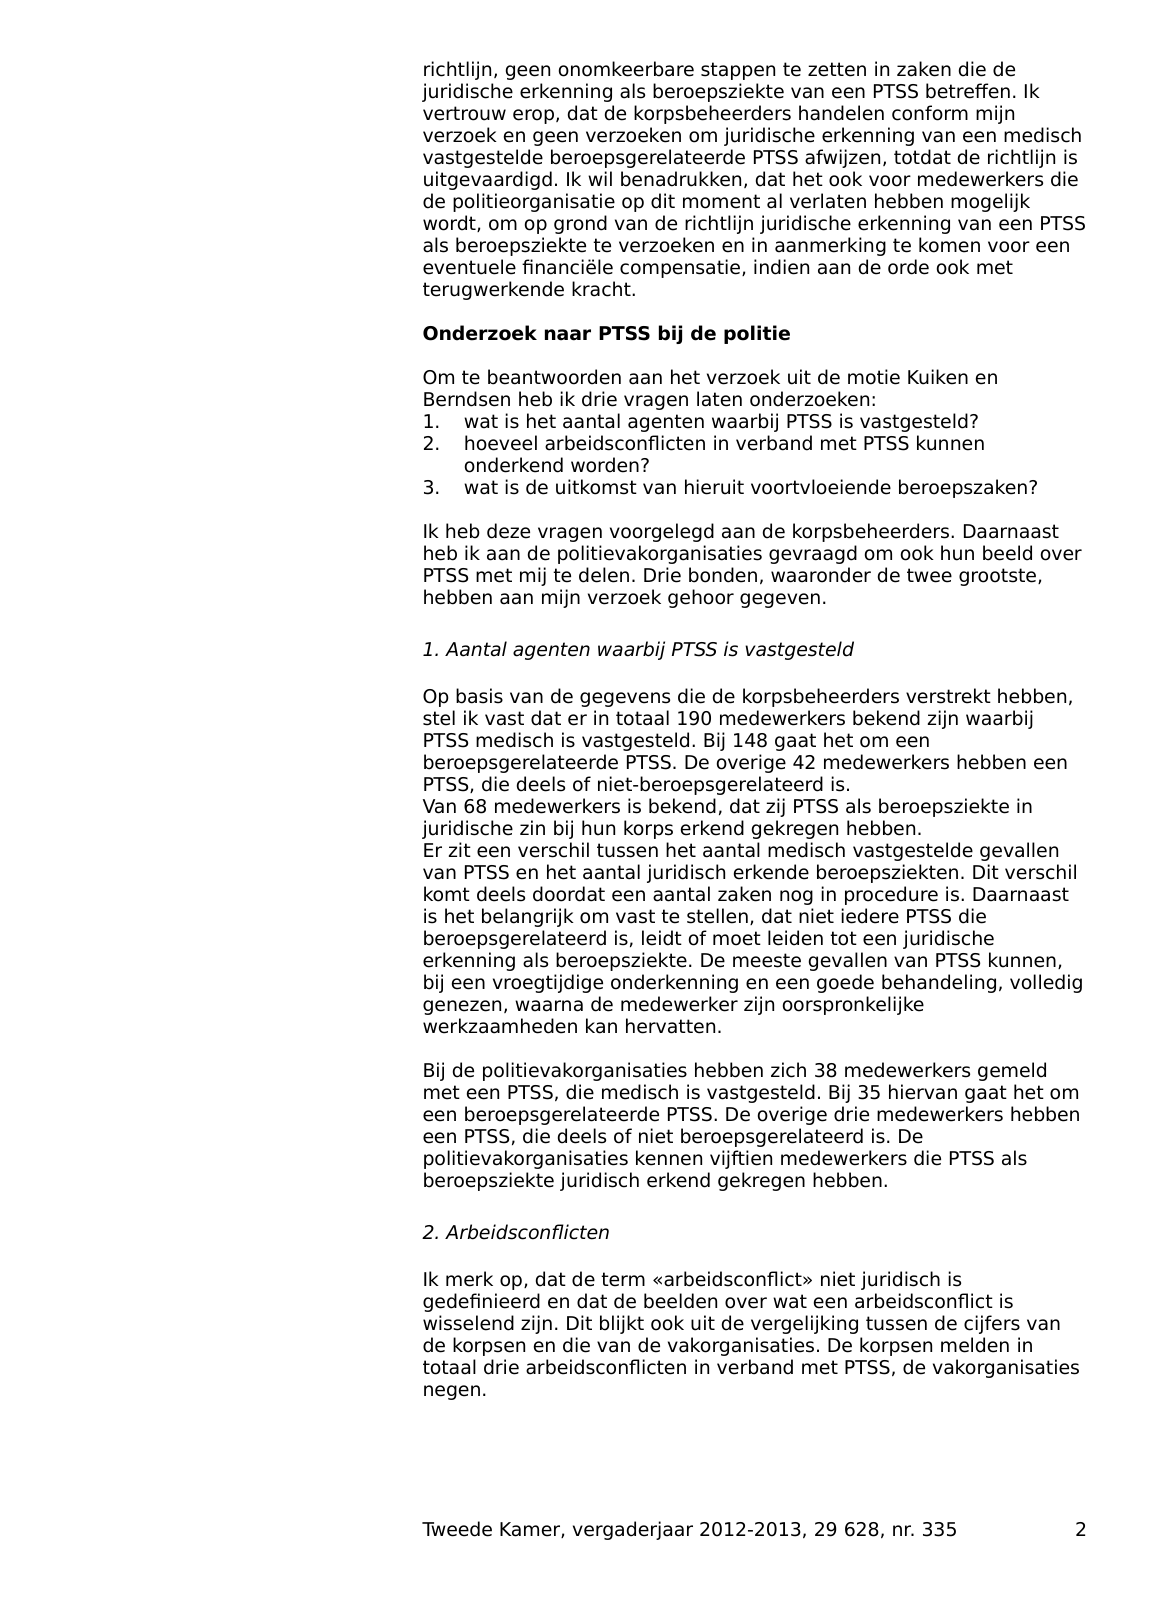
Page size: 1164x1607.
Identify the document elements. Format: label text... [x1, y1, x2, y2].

subtitle 1. Aantal agenten waarbij PTSS is vastgesteld [422, 639, 1087, 661]
subtitle Onderzoek naar PTSS bij de politie [422, 323, 1087, 345]
text Om te beantwoorden aan het verzoek uit de motie Kuiken en Berndsen heb ik drie vragen laten onderzoeken: [422, 367, 1087, 411]
text 2. hoeveel arbeidsconflicten in verband met PTSS kunnen onderkend worden? [422, 433, 1087, 477]
subtitle 2. Arbeidsconflicten [422, 1222, 1087, 1244]
text Bij de politievakorganisaties hebben zich 38 medewerkers gemeld met een PTSS, die medisch is vastgesteld. Bij 35 hiervan gaat het om een beroepsgerelateerde PTSS. De overige drie medewerkers hebben een PTSS, die deels of niet beroepsgerelateerd is. De politievakorganisaties kennen vijftien medewerkers die PTSS als beroepsziekte juridisch erkend gekregen hebben. [422, 1060, 1087, 1192]
text richtlijn, geen onomkeerbare stappen te zetten in zaken die de juridische erkenning als beroepsziekte van een PTSS betreffen. Ik vertrouw erop, dat de korpsbeheerders handelen conform mijn verzoek en geen verzoeken om juridische erkenning van een medisch vastgestelde beroepsgerelateerde PTSS afwijzen, totdat de richtlijn is uitgevaardigd. Ik wil benadrukken, dat het ook voor medewerkers die de politieorganisatie op dit moment al verlaten hebben mogelijk wordt, om op grond van de richtlijn juridische erkenning van een PTSS als beroepsziekte te verzoeken en in aanmerking te komen voor een eventuele financiële compensatie, indien aan de orde ook met terugwerkende kracht. [422, 59, 1087, 301]
text Van 68 medewerkers is bekend, dat zij PTSS als beroepsziekte in juridische zin bij hun korps erkend gekregen hebben. [422, 796, 1087, 840]
text Ik merk op, dat de term «arbeidsconflict» niet juridisch is gedefinieerd en dat de beelden over wat een arbeidsconflict is wisselend zijn. Dit blijkt ook uit de vergelijking tussen de cijfers van de korpsen en die van de vakorganisaties. De korpsen melden in totaal drie arbeidsconflicten in verband met PTSS, de vakorganisaties negen. [422, 1269, 1087, 1401]
text Op basis van de gegevens die de korpsbeheerders verstrekt hebben, stel ik vast dat er in totaal 190 medewerkers bekend zijn waarbij PTSS medisch is vastgesteld. Bij 148 gaat het om een beroepsgerelateerde PTSS. De overige 42 medewerkers hebben een PTSS, die deels of niet-beroepsgerelateerd is. [422, 686, 1087, 796]
text Ik heb deze vragen voorgelegd aan de korpsbeheerders. Daarnaast heb ik aan de politievakorganisaties gevraagd om ook hun beeld over PTSS met mij te delen. Drie bonden, waaronder de twee grootste, hebben aan mijn verzoek gehoor gegeven. [422, 521, 1087, 609]
text 1. wat is het aantal agenten waarbij PTSS is vastgesteld? [422, 411, 1087, 433]
text Er zit een verschil tussen het aantal medisch vastgestelde gevallen van PTSS en het aantal juridisch erkende beroepsziekten. Dit verschil komt deels doordat een aantal zaken nog in procedure is. Daarnaast is het belangrijk om vast te stellen, dat niet iedere PTSS die beroepsgerelateerd is, leidt of moet leiden tot een juridische erkenning als beroepsziekte. De meeste gevallen van PTSS kunnen, bij een vroegtijdige onderkenning en een goede behandeling, volledig genezen, waarna de medewerker zijn oorspronkelijke werkzaamheden kan hervatten. [422, 840, 1087, 1038]
text 3. wat is de uitkomst van hieruit voortvloeiende beroepszaken? [422, 477, 1087, 499]
